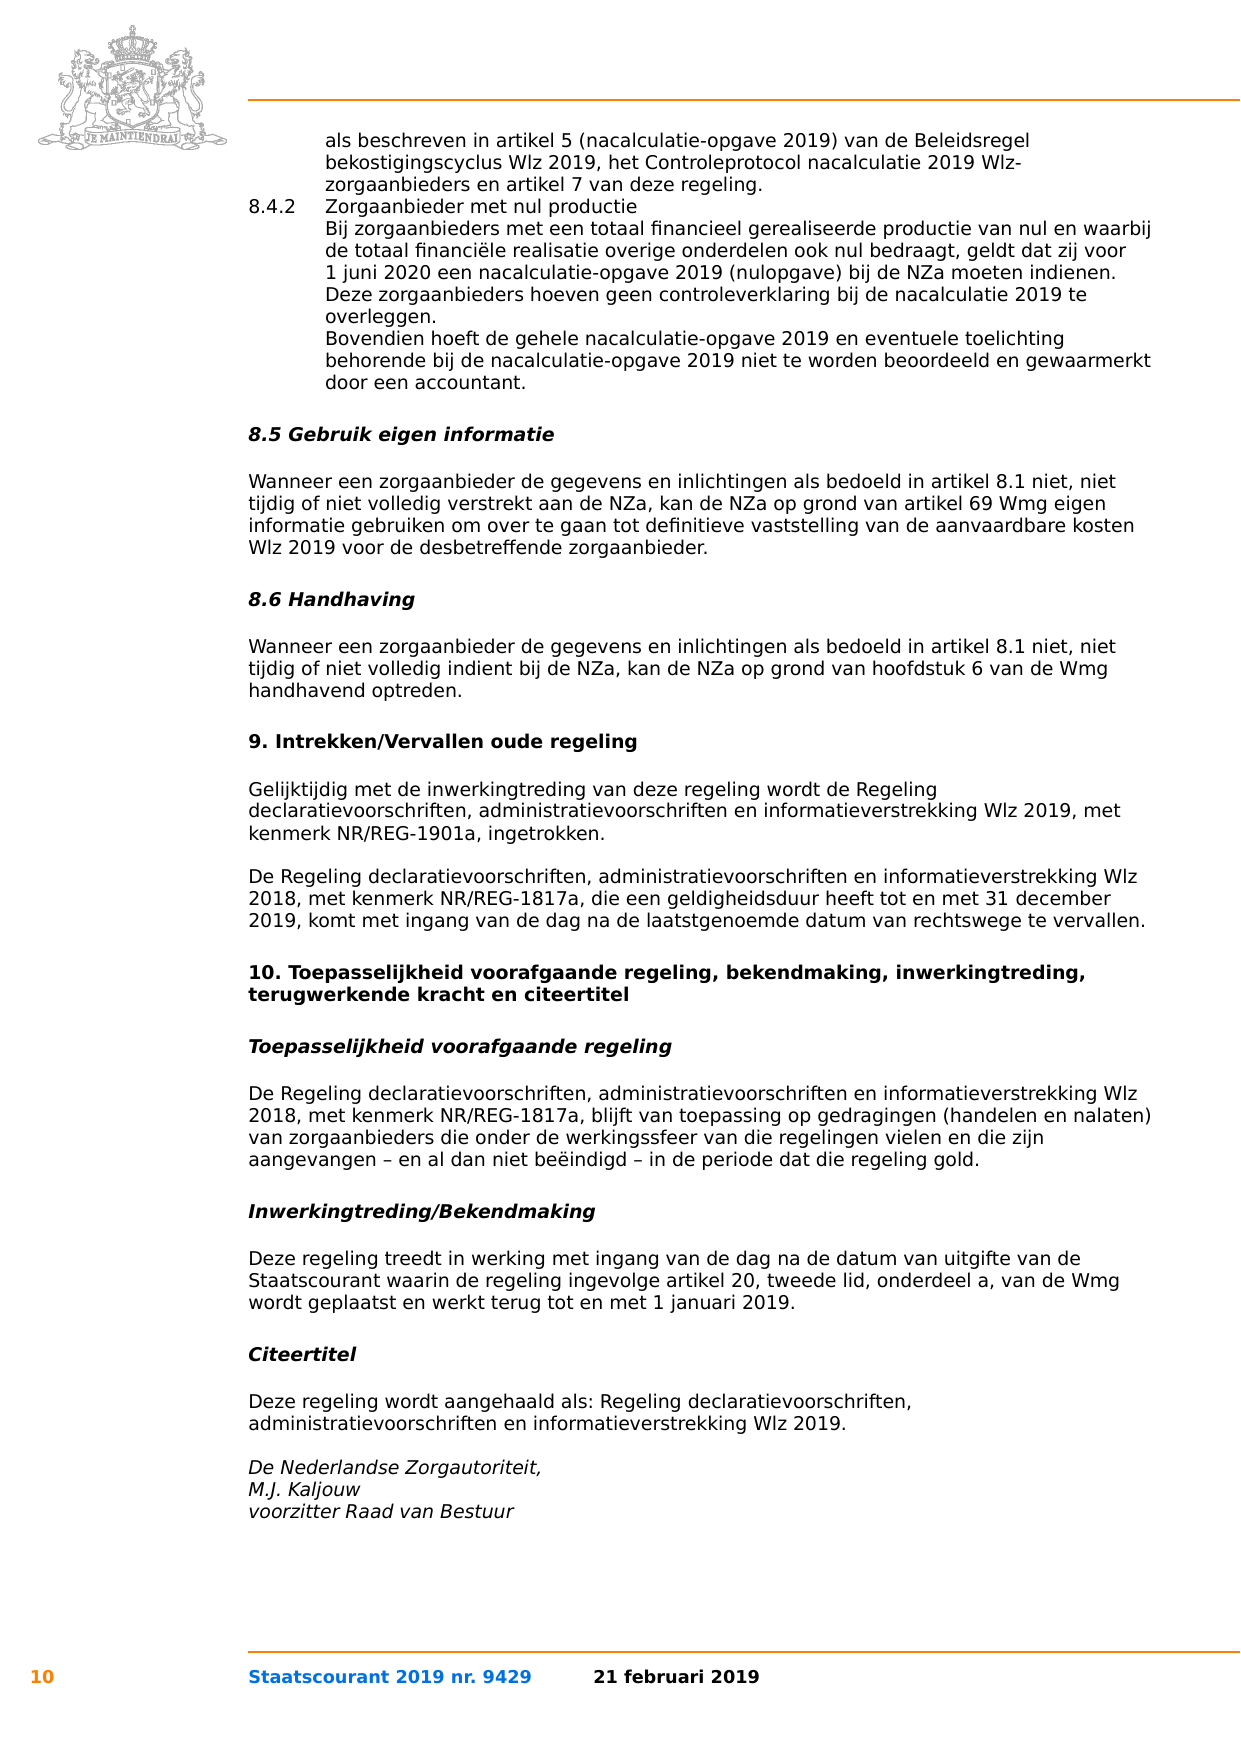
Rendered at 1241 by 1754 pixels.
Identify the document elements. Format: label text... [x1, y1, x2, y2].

subtitle 10. Toepasselijkheid voorafgaande regeling, bekendmaking, inwerkingtreding, terugwerkende kracht en citeertitel [248, 962, 1163, 1006]
text De Regeling declaratievoorschriften, administratievoorschriften en informatieverstrekking Wlz 2018, met kenmerk NR/REG-1817a, die een geldigheidsduur heeft tot en met 31 december 2019, komt met ingang van de dag na de laatstgenoemde datum van rechtswege te vervallen. [248, 866, 1163, 932]
text als beschreven in artikel 5 (nacalculatie-opgave 2019) van de Beleidsregel bekostigingscyclus Wlz 2019, het Controleprotocol nacalculatie 2019 Wlz-zorgaanbieders en artikel 7 van deze regeling. [325, 130, 1163, 196]
text 8.4.2 Zorgaanbieder met nul productie [248, 196, 1163, 218]
subtitle Toepasselijkheid voorafgaande regeling [248, 1036, 1163, 1058]
text Wanneer een zorgaanbieder de gegevens en inlichtingen als bedoeld in artikel 8.1 niet, niet tijdig of niet volledig verstrekt aan de NZa, kan de NZa op grond van artikel 69 Wmg eigen informatie gebruiken om over te gaan tot definitieve vaststelling van de aanvaardbare kosten Wlz 2019 voor de desbetreffende zorgaanbieder. [248, 471, 1163, 558]
text Gelijktijdig met de inwerkingtreding van deze regeling wordt de Regeling declaratievoorschriften, administratievoorschriften en informatieverstrekking Wlz 2019, met kenmerk NR/REG-1901a, ingetrokken. [248, 778, 1163, 844]
subtitle 8.6 Handhaving [248, 588, 1163, 611]
subtitle Inwerkingtreding/Bekendmaking [248, 1201, 1163, 1223]
subtitle 8.5 Gebruik eigen informatie [248, 424, 1163, 446]
text Deze regeling treedt in werking met ingang van de dag na de datum van uitgifte van de Staatscourant waarin de regeling ingevolge artikel 20, tweede lid, onderdeel a, van de Wmg wordt geplaatst en werkt terug tot en met 1 januari 2019. [248, 1248, 1163, 1314]
subtitle Citeertitel [248, 1344, 1163, 1366]
text Bovendien hoeft de gehele nacalculatie-opgave 2019 en eventuele toelichting behorende bij de nacalculatie-opgave 2019 niet te worden beoordeeld en gewaarmerkt door een accountant. [325, 328, 1163, 394]
text Deze regeling wordt aangehaald als: Regeling declaratievoorschriften, administratievoorschriften en informatieverstrekking Wlz 2019. [248, 1391, 1163, 1435]
text De Nederlandse Zorgautoriteit, M.J. Kaljouw voorzitter Raad van Bestuur [248, 1457, 1163, 1523]
subtitle 9. Intrekken/Vervallen oude regeling [248, 731, 1163, 753]
text Bij zorgaanbieders met een totaal financieel gerealiseerde productie van nul en waarbij de totaal financiële realisatie overige onderdelen ook nul bedraagt, geldt dat zij voor 1 juni 2020 een nacalculatie-opgave 2019 (nulopgave) bij de NZa moeten indienen. Deze zorgaanbieders hoeven geen controleverklaring bij de nacalculatie 2019 te overleggen. [325, 218, 1163, 328]
text De Regeling declaratievoorschriften, administratievoorschriften en informatieverstrekking Wlz 2018, met kenmerk NR/REG-1817a, blijft van toepassing op gedragingen (handelen en nalaten) van zorgaanbieders die onder de werkingssfeer van die regelingen vielen en die zijn aangevangen – en al dan niet beëindigd – in de periode dat die regeling gold. [248, 1083, 1163, 1171]
text Wanneer een zorgaanbieder de gegevens en inlichtingen als bedoeld in artikel 8.1 niet, niet tijdig of niet volledig indient bij de NZa, kan de NZa op grond van hoofdstuk 6 van de Wmg handhavend optreden. [248, 636, 1163, 701]
picture [38, 25, 227, 150]
